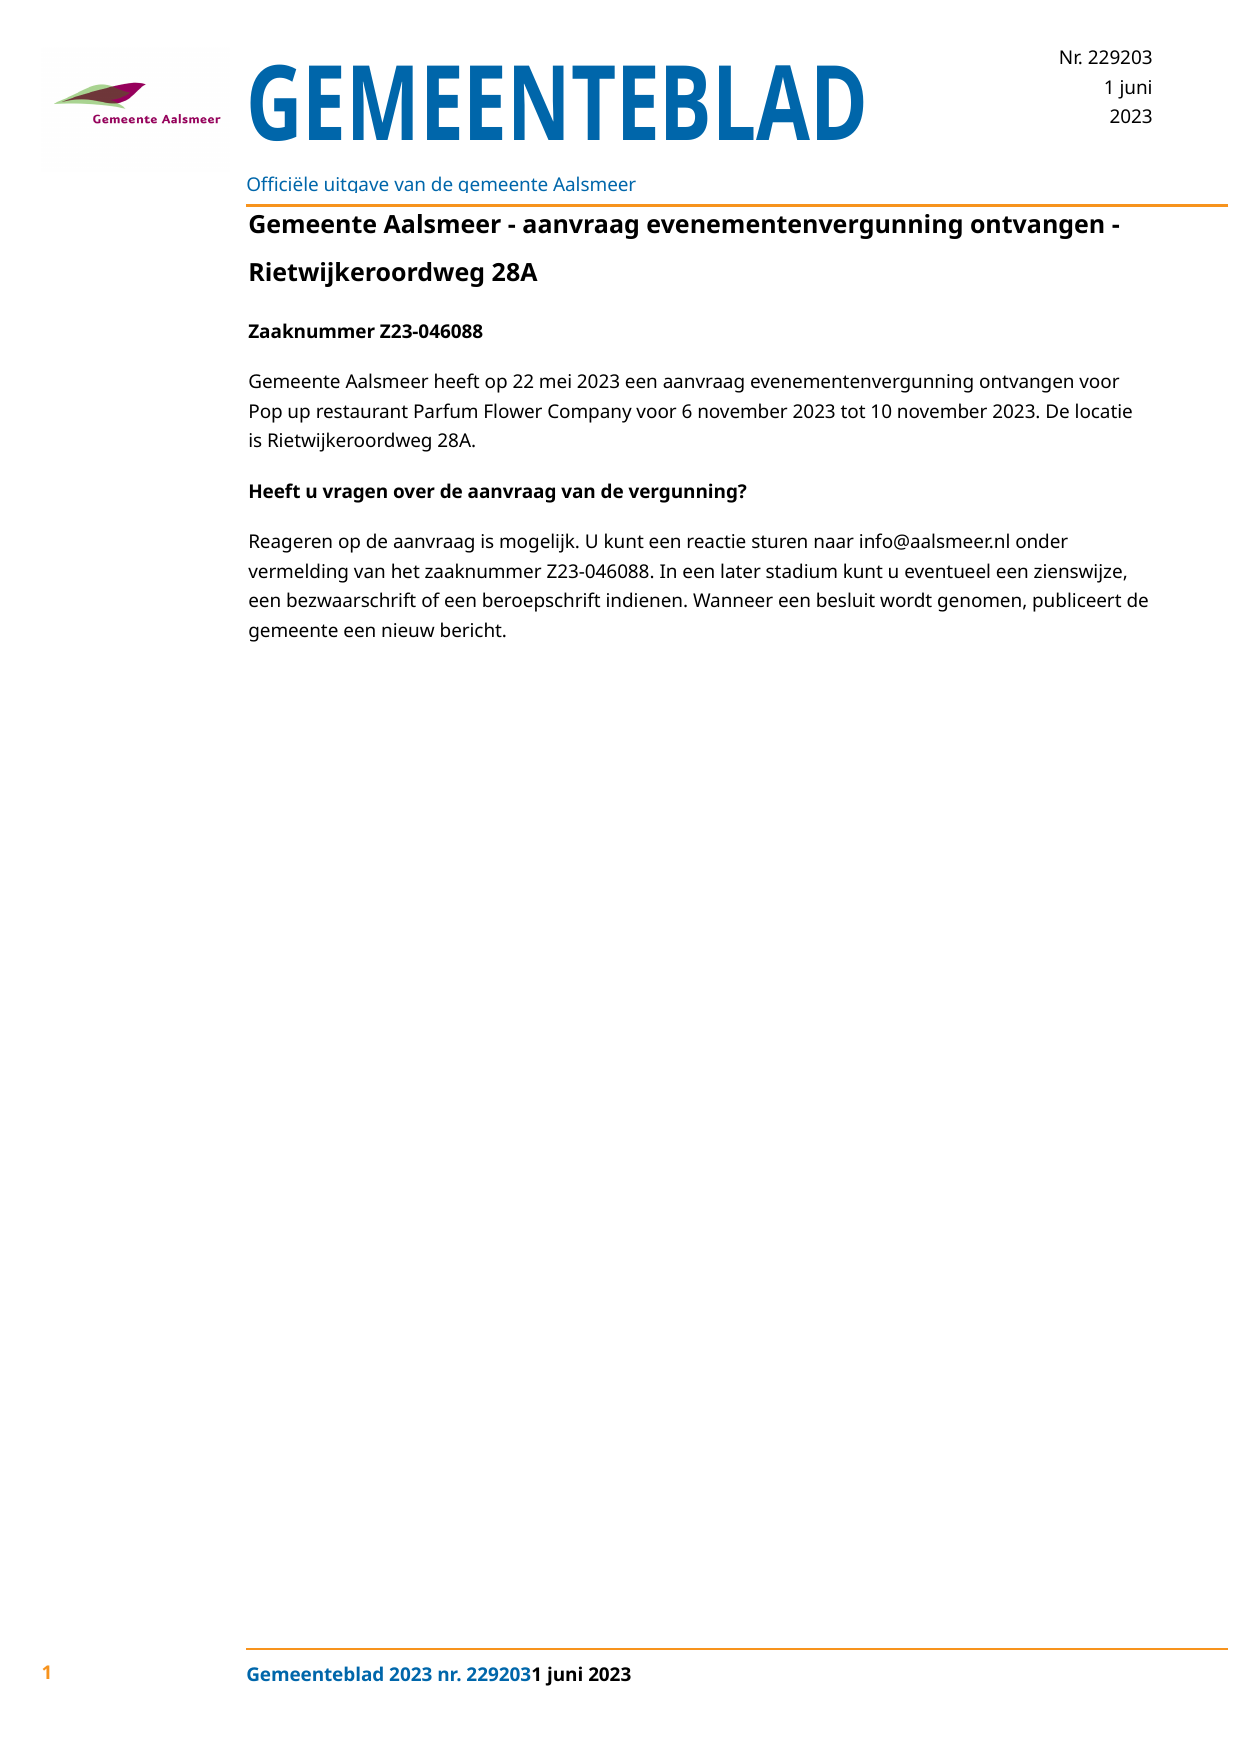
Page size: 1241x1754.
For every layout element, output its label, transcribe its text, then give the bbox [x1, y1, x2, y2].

text Gemeente Aalsmeer - aanvraag evenementenvergunning ontvangen - Rietwijkeroordweg 28A [248, 207, 1152, 288]
text Gemeente Aalsmeer heeft op 22 mei 2023 een aanvraag evenementenvergunning ontvangen voor Pop up restaurant Parfum Flower Company voor 6 november 2023 tot 10 november 2023. De locatie is Rietwijkeroordweg 28A. [248, 368, 1152, 453]
text Heeft u vragen over de aanvraag van de vergunning? [248, 478, 1152, 504]
picture [41, 47, 231, 172]
text Zaaknummer Z23-046088 [248, 318, 1152, 344]
text Reageren op de aanvraag is mogelijk. U kunt een reactie sturen naar info@aalsmeer.nl onder vermelding van het zaaknummer Z23-046088. In een later stadium kunt u eventueel een zienswijze, een bezwaarschrift of een beroepschrift indienen. Wanneer een besluit wordt genomen, publiceert de gemeente een nieuw bericht. [248, 528, 1152, 643]
